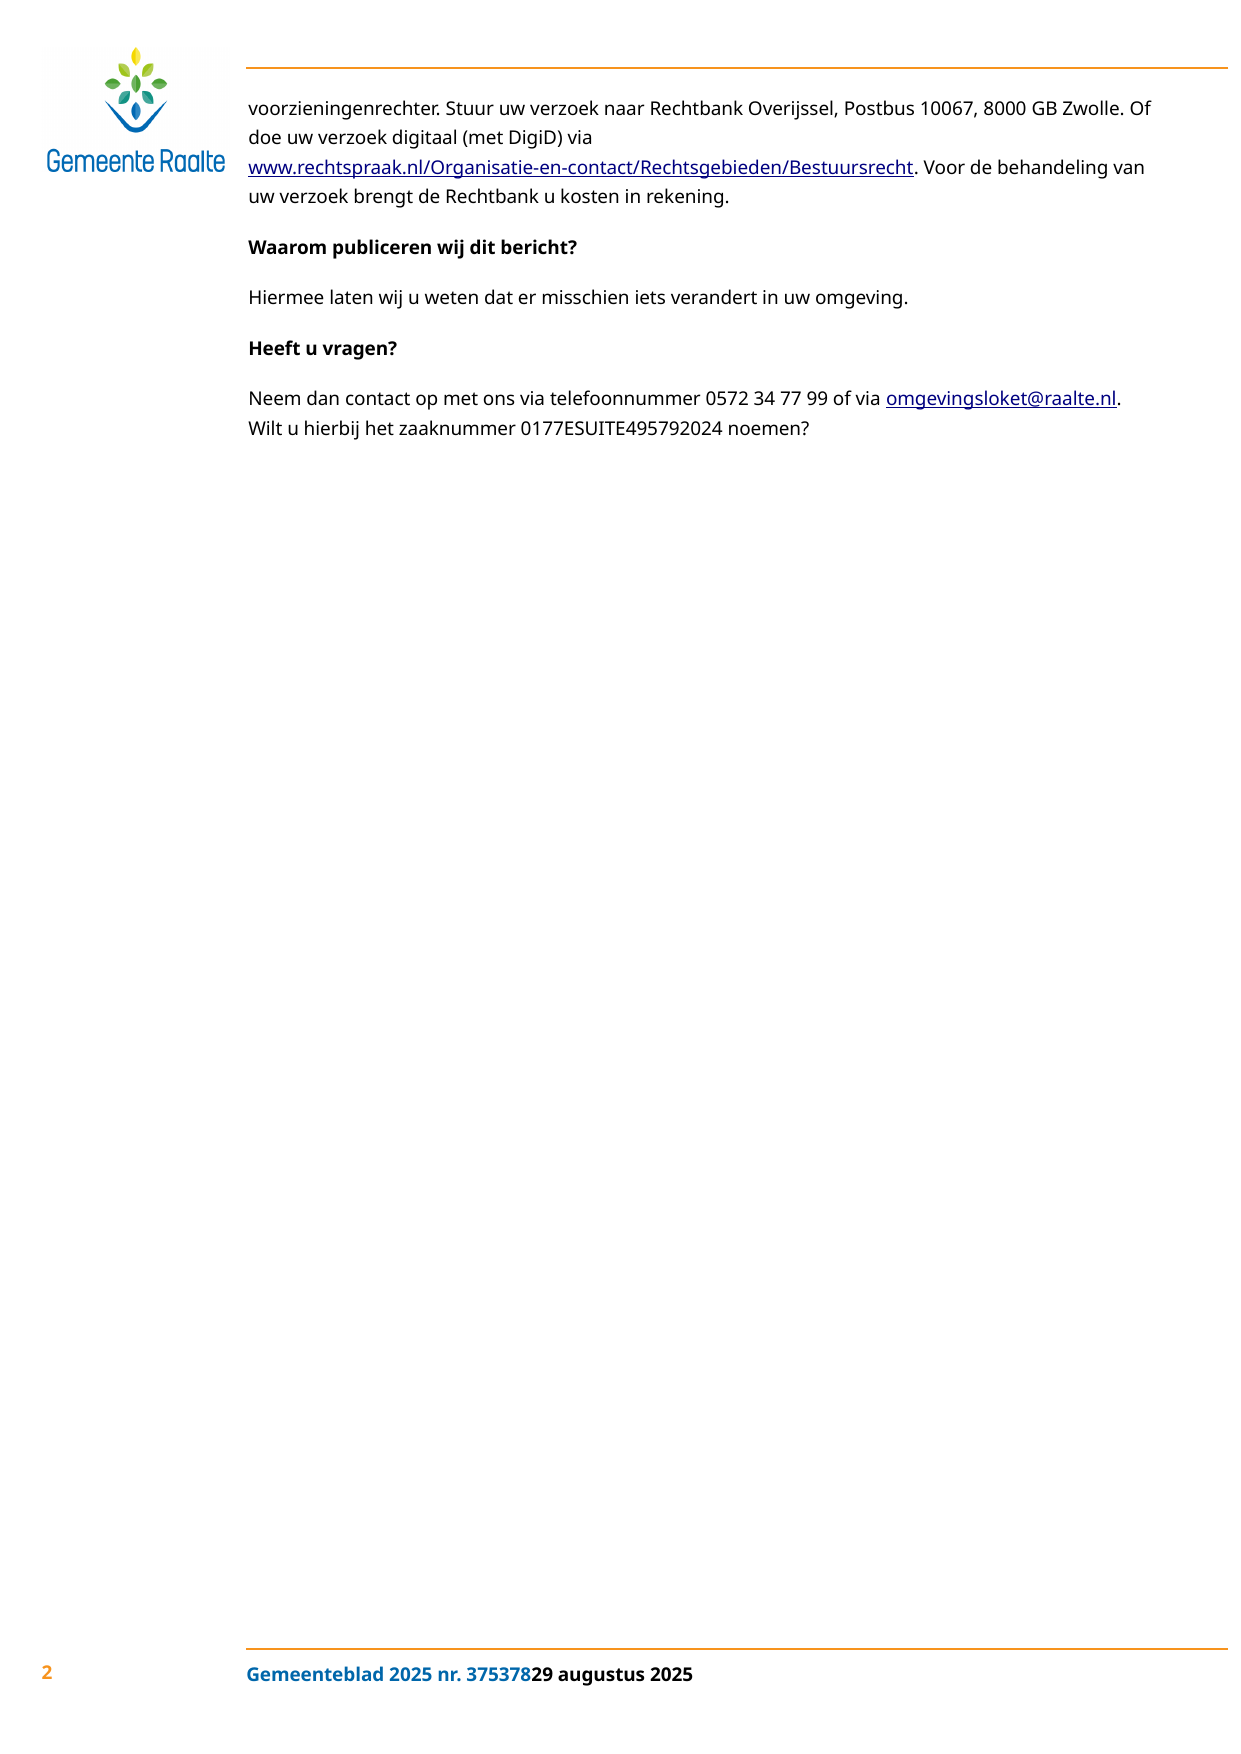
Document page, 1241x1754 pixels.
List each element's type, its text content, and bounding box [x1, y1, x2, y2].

picture [41, 47, 231, 172]
text Neem dan contact op met ons via telefoonnummer 0572 34 77 99 of via omgevingsloket@raalte.nl. Wilt u hierbij het zaaknummer 0177ESUITE495792024 noemen? [248, 385, 1152, 441]
text Hiermee laten wij u weten dat er misschien iets verandert in uw omgeving. [248, 284, 1152, 310]
text Heeft u vragen? [248, 335, 1152, 361]
text Waarom publiceren wij dit bericht? [248, 234, 1152, 260]
text voorzieningenrechter. Stuur uw verzoek naar Rechtbank Overijssel, Postbus 10067, 8000 GB Zwolle. Of doe uw verzoek digitaal (met DigiD) via www.rechtspraak.nl/Organisatie-en-contact/Rechtsgebieden/Bestuursrecht. Voor de behandeling van uw verzoek brengt de Rechtbank u kosten in rekening. [248, 95, 1152, 209]
